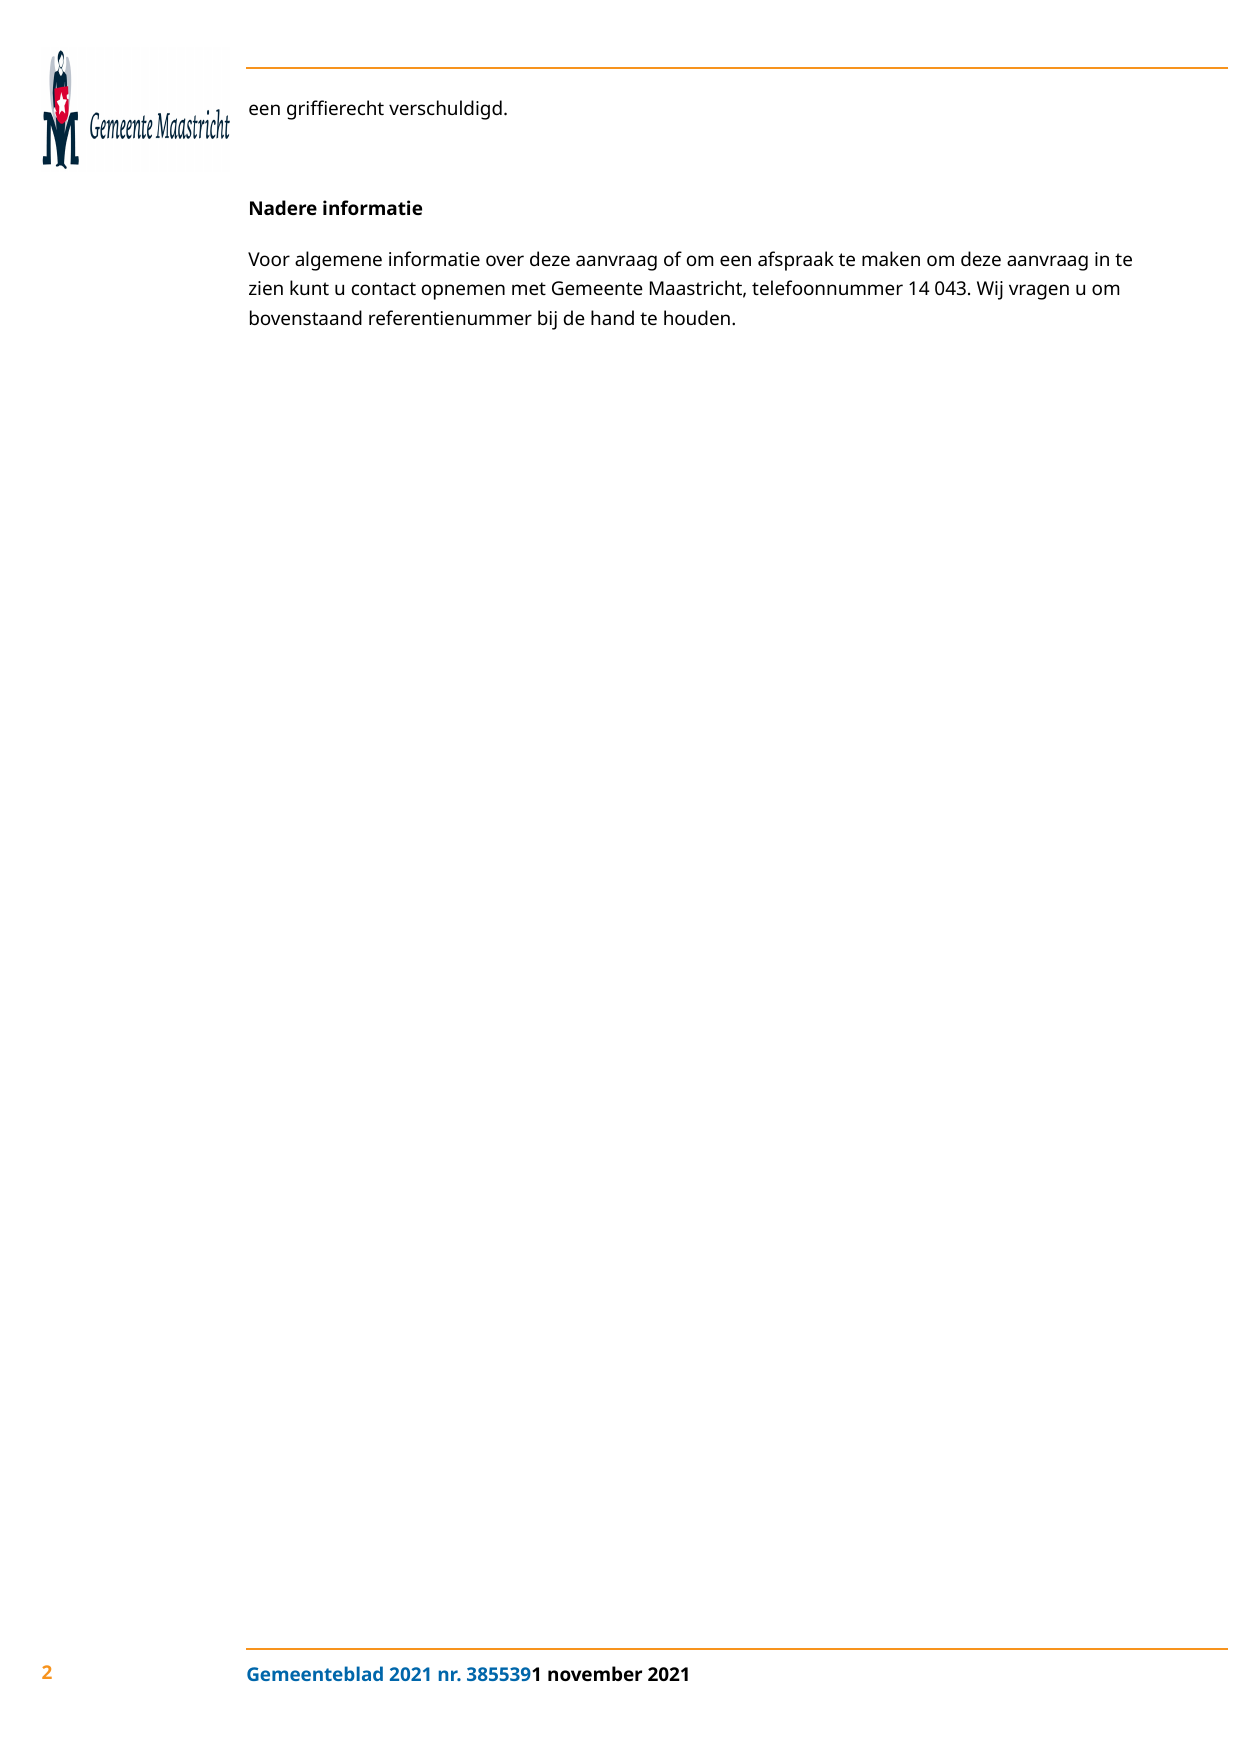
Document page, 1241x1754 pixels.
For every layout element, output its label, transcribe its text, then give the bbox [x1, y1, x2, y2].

text Voor algemene informatie over deze aanvraag of om een afspraak te maken om deze aanvraag in te zien kunt u contact opnemen met Gemeente Maastricht, telefoonnummer 14 043. Wij vragen u om bovenstaand referentienummer bij de hand te houden. [248, 246, 1152, 331]
picture [41, 47, 231, 172]
text een griffierecht verschuldigd. [248, 95, 1152, 121]
text Nadere informatie [248, 196, 1152, 221]
